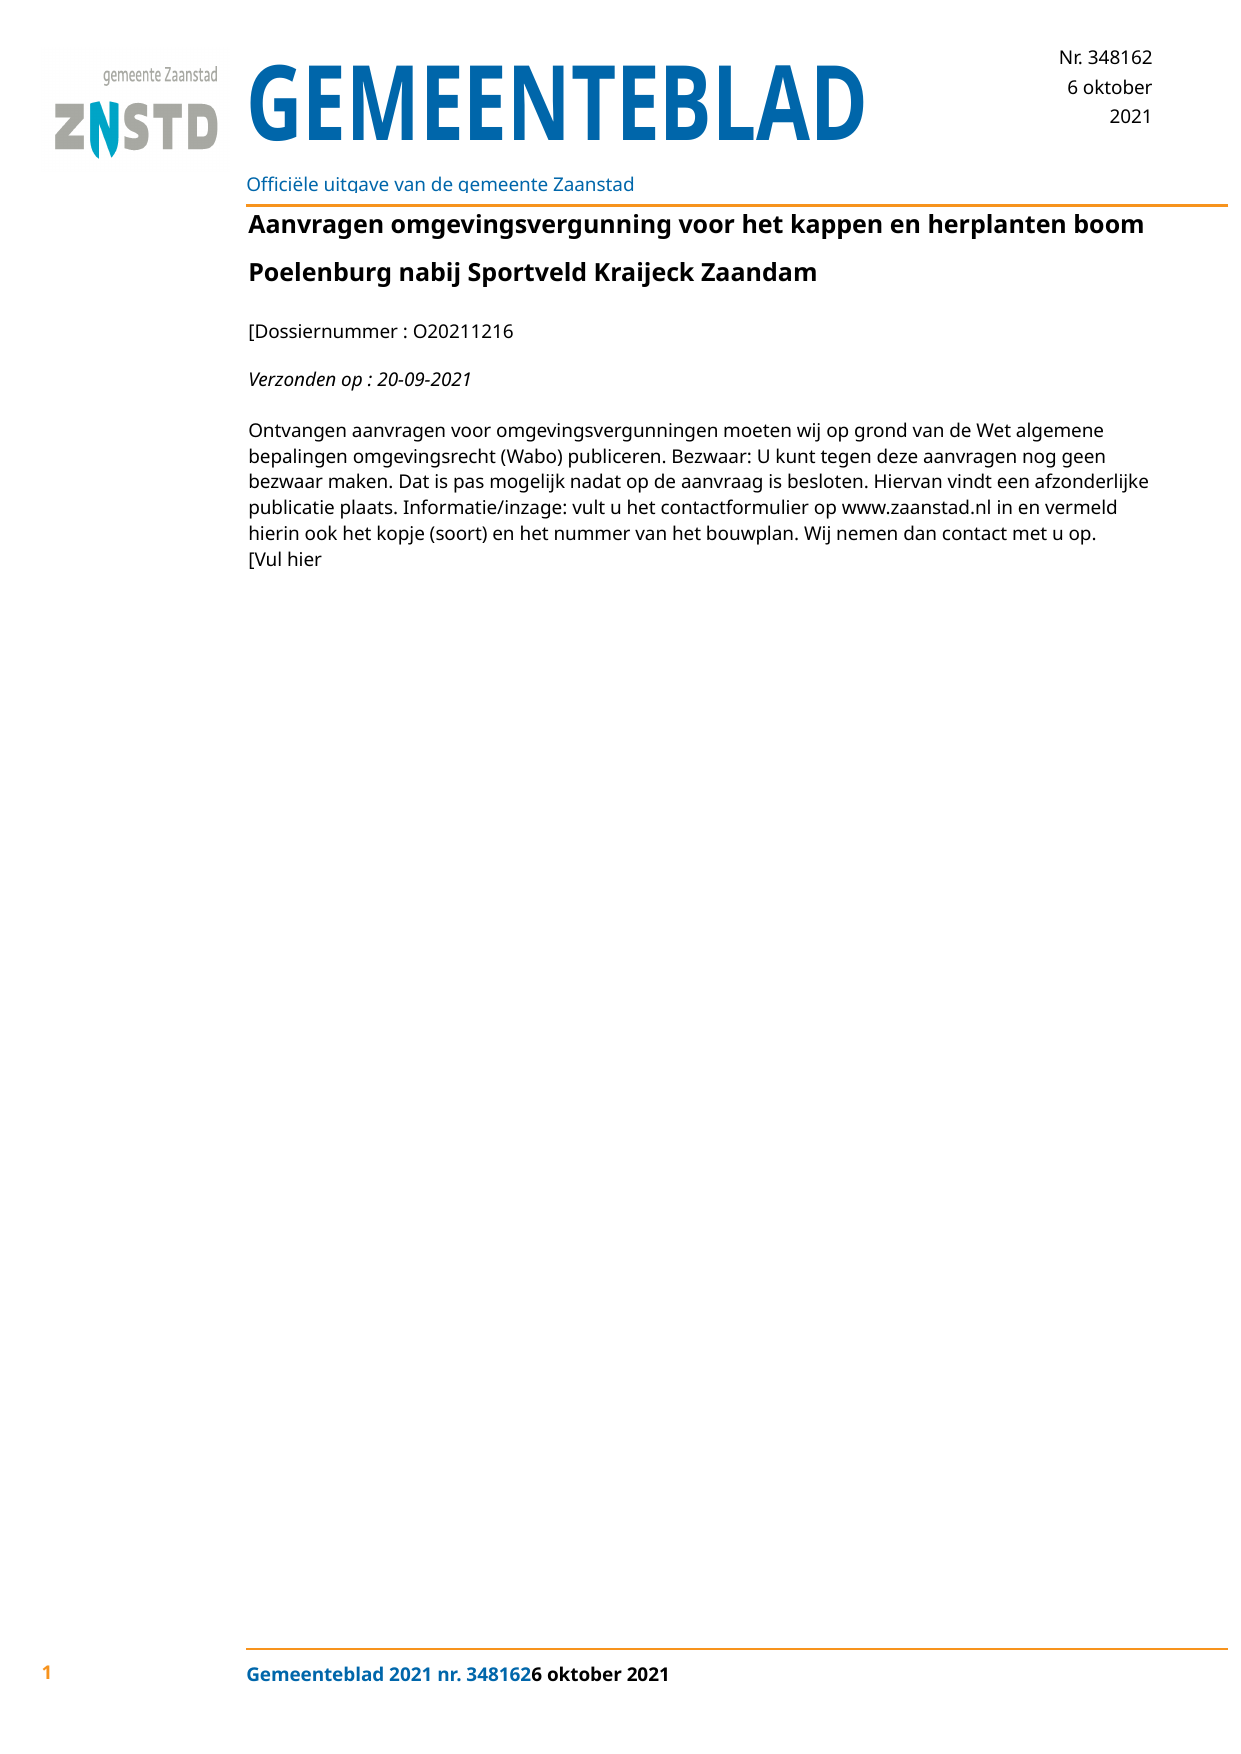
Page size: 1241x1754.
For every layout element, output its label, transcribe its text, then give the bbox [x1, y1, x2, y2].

text Aanvragen omgevingsvergunning voor het kappen en herplanten boom Poelenburg nabij Sportveld Kraijeck Zaandam [248, 207, 1152, 288]
text Ontvangen aanvragen voor omgevingsvergunningen moeten wij op grond van de Wet algemene bepalingen omgevingsrecht (Wabo) publiceren. Bezwaar: U kunt tegen deze aanvragen nog geen bezwaar maken. Dat is pas mogelijk nadat op de aanvraag is besloten. Hiervan vindt een afzonderlijke publicatie plaats. Informatie/inzage: vult u het contactformulier op www.zaanstad.nl in en vermeld hierin ook het kopje (soort) en het nummer van het bouwplan. Wij nemen dan contact met u op. [248, 417, 1152, 546]
text [Vul hier [248, 546, 1152, 572]
text Verzonden op : 20-09-2021 [248, 366, 1152, 391]
picture [41, 47, 231, 172]
text [Dossiernummer : O20211216 [248, 318, 1152, 344]
